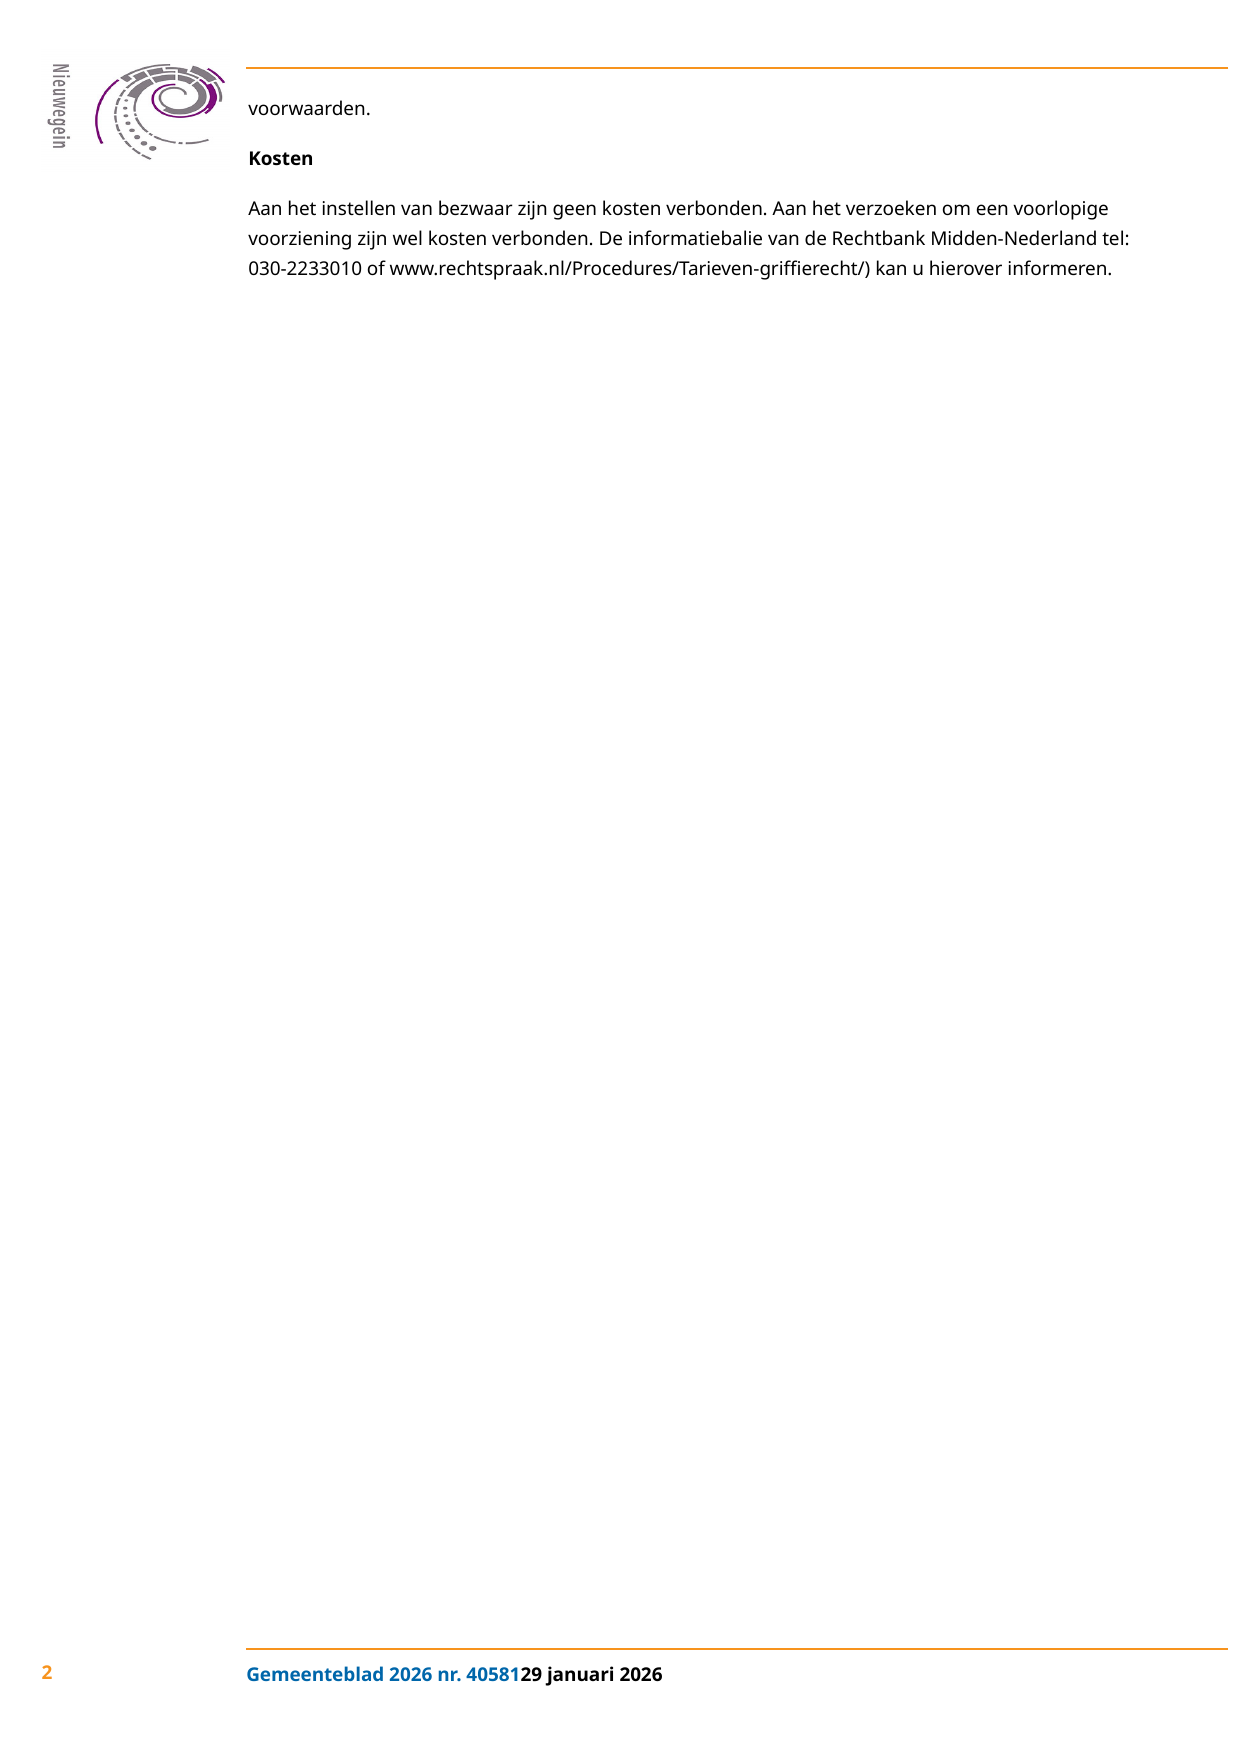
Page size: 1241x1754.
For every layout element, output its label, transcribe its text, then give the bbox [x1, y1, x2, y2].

text voorwaarden. [248, 95, 1152, 121]
picture [41, 47, 231, 172]
text Kosten [248, 145, 1152, 171]
text Aan het instellen van bezwaar zijn geen kosten verbonden. Aan het verzoeken om een voorlopige voorziening zijn wel kosten verbonden. De informatiebalie van de Rechtbank Midden-Nederland tel: 030-2233010 of www.rechtspraak.nl/Procedures/Tarieven-griffierecht/) kan u hierover informeren. [248, 196, 1152, 281]
